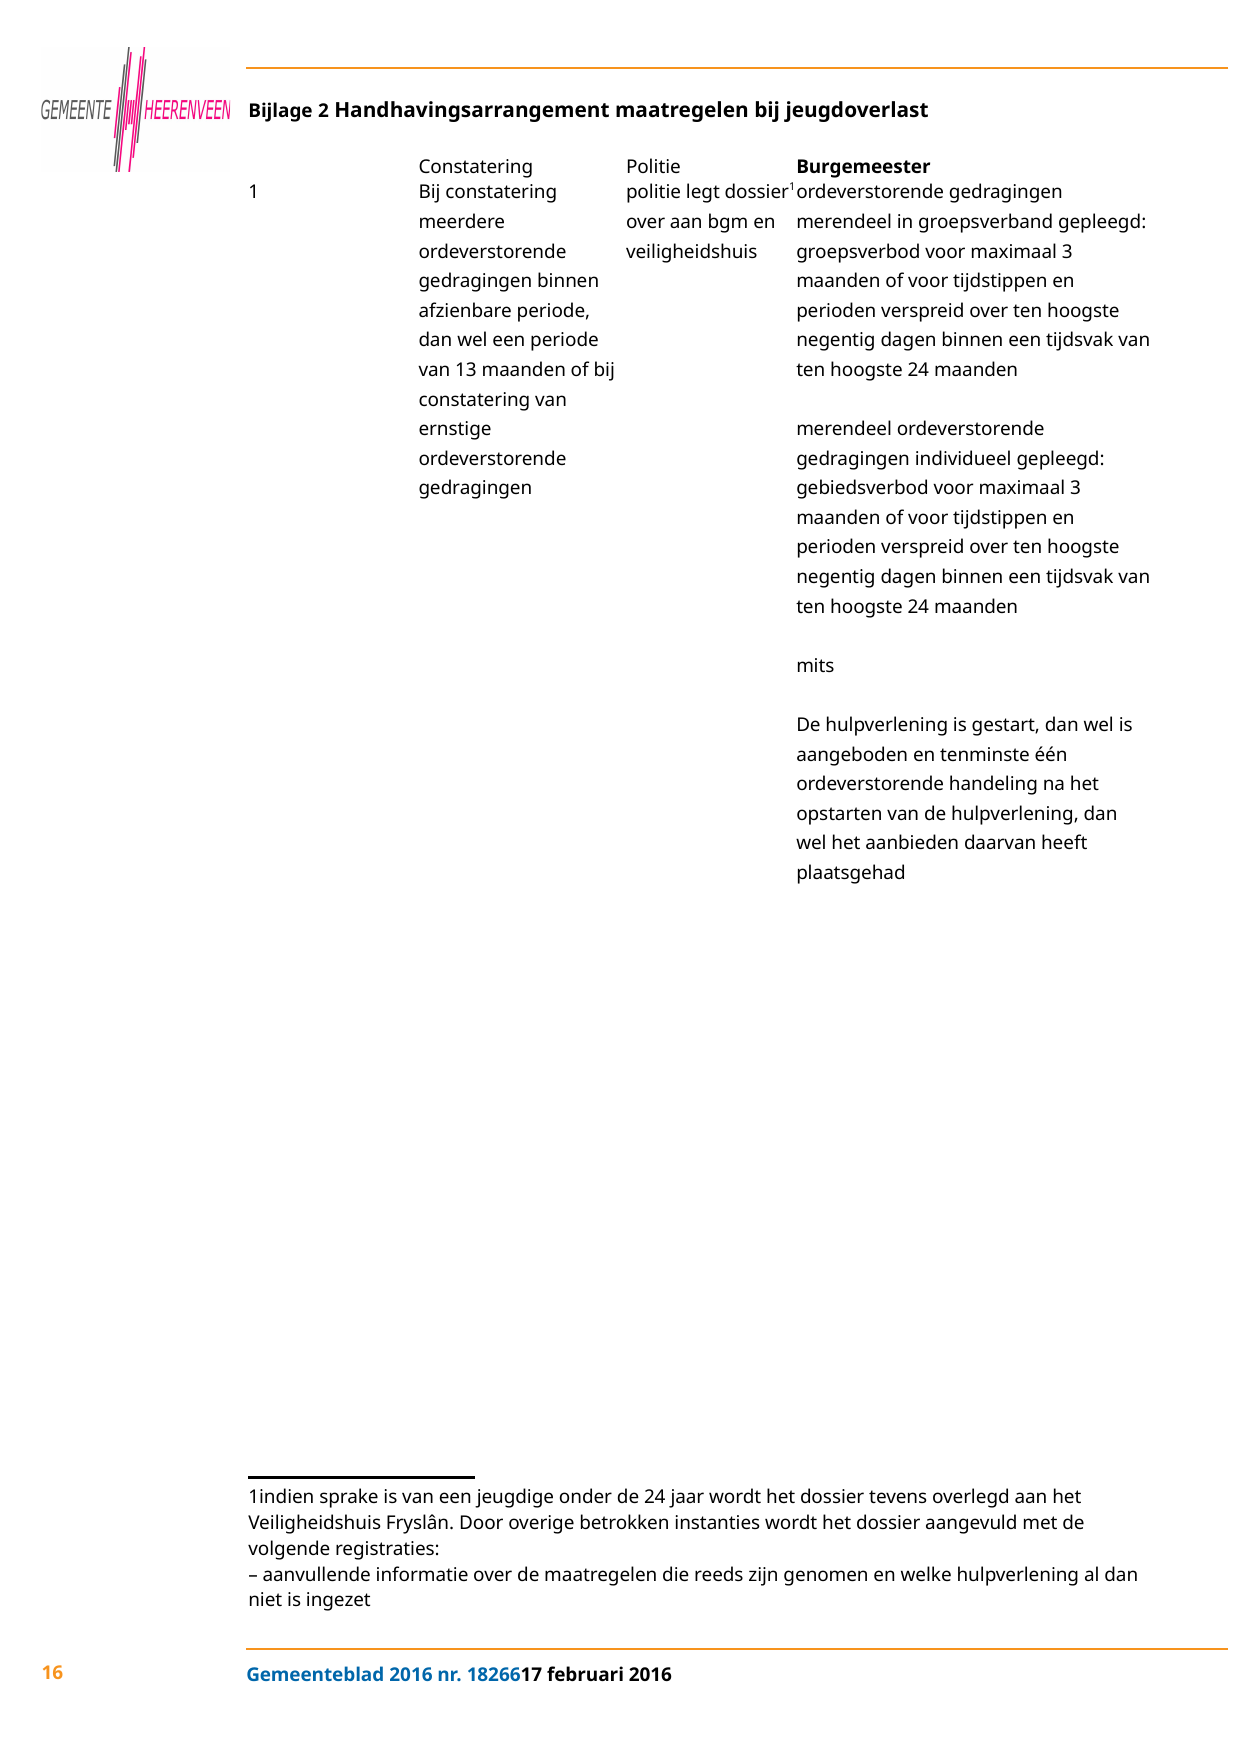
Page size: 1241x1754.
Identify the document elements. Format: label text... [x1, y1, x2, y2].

text Bijlage 2 Handhavingsarrangement maatregelen bij jeugdoverlast [248, 95, 1152, 123]
table_header Burgemeester [796, 153, 1152, 179]
table_header Politie [626, 153, 796, 179]
table_header [248, 153, 418, 179]
picture [41, 47, 231, 172]
table_cell politie legt dossier over aan bgm en veiligheidshuis [626, 179, 796, 885]
table_cell ordeverstorende gedragingen merendeel in groepsverband gepleegd: groepsverbod voor maximaal 3 maanden of voor tijdstippen en perioden verspreid over ten hoogste negentig dagen binnen een tijdsvak van ten hoogste 24 maanden merendeel ordeverstorende gedragingen individueel gepleegd: gebiedsverbod voor maximaal 3 maanden of voor tijdstippen en perioden verspreid over ten hoogste negentig dagen binnen een tijdsvak van ten hoogste 24 maanden mits De hulpverlening is gestart, dan wel is aangeboden en tenminste één ordeverstorende handeling na het opstarten van de hulpverlening, dan wel het aanbieden daarvan heeft plaatsgehad [796, 179, 1152, 885]
table_header Constatering [418, 153, 626, 179]
table_cell Bij constatering meerdere ordeverstorende gedragingen binnen afzienbare periode, dan wel een periode van 13 maanden of bij constatering van ernstige ordeverstorende gedragingen [418, 179, 626, 885]
table_cell 1 [248, 179, 418, 885]
